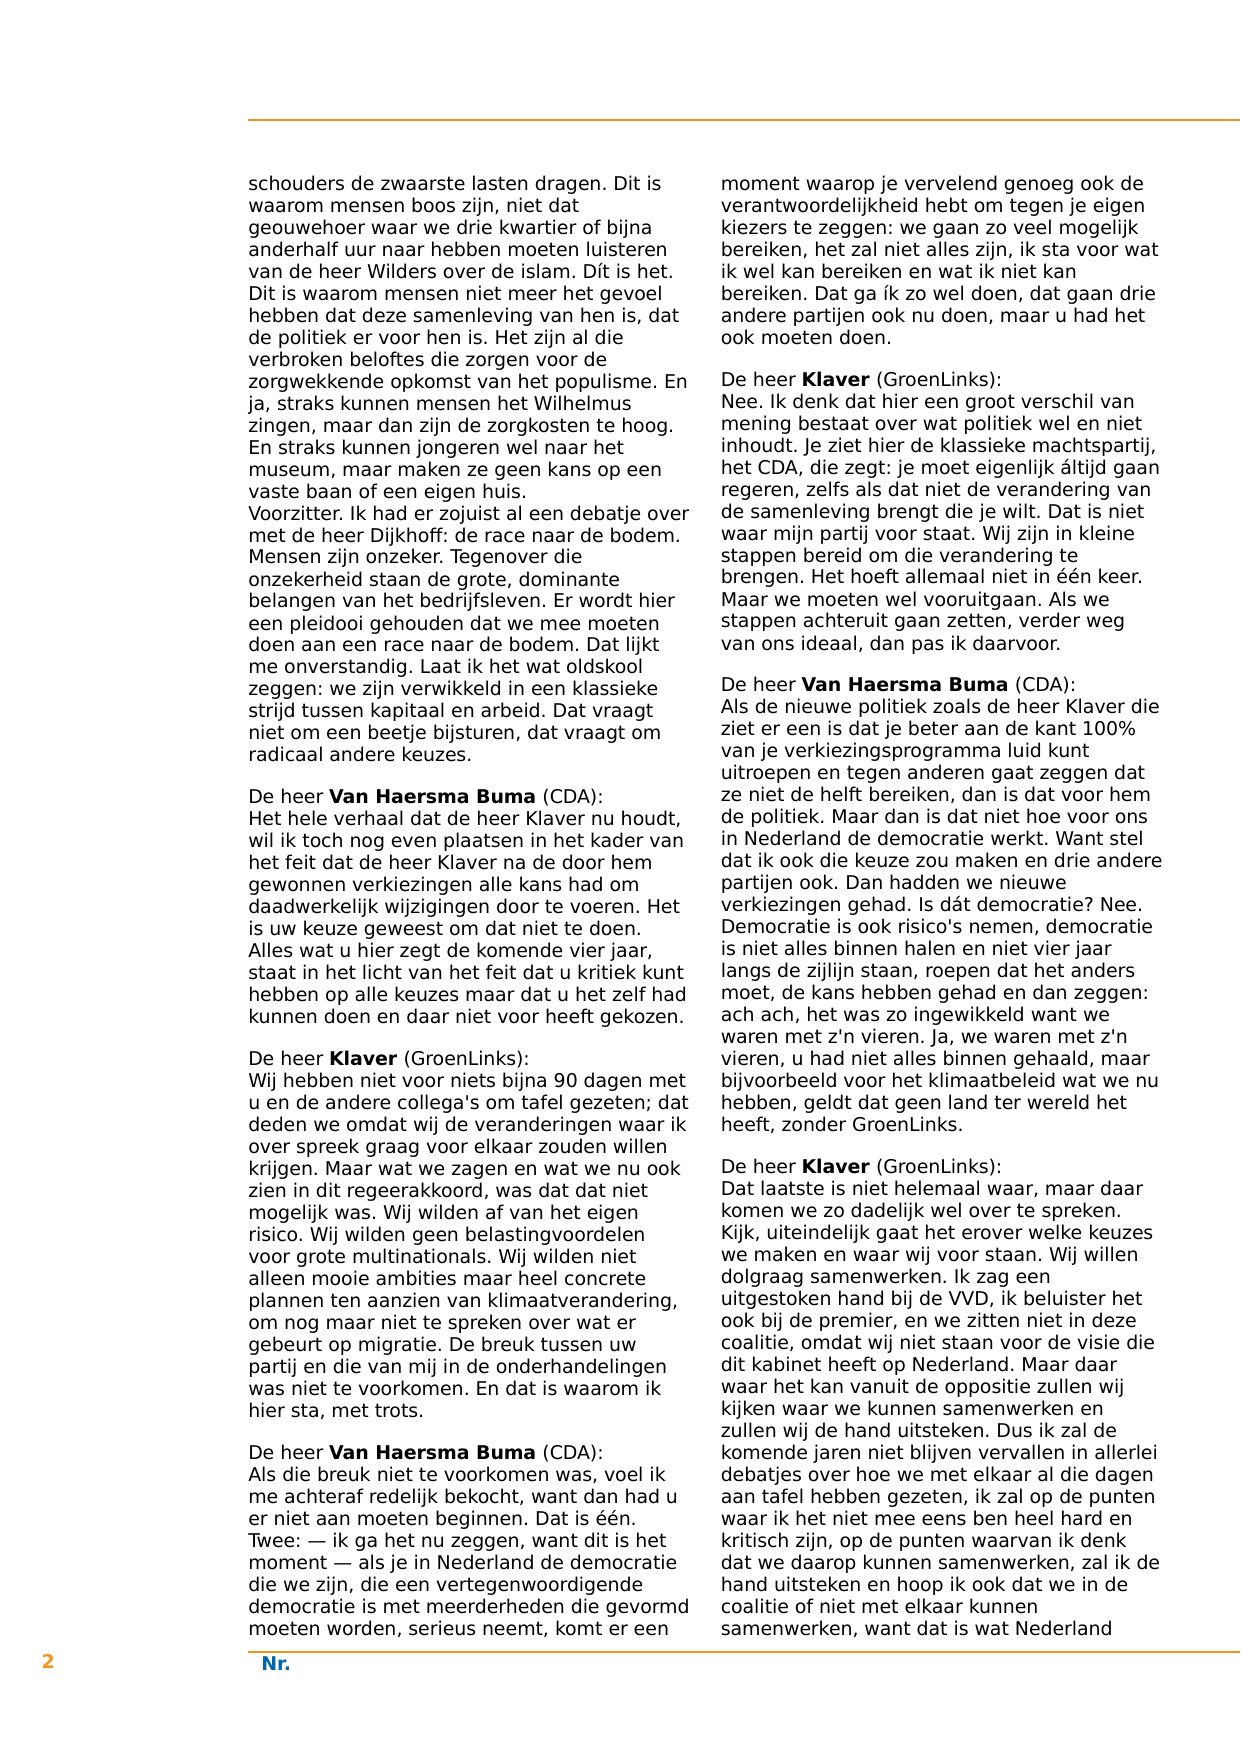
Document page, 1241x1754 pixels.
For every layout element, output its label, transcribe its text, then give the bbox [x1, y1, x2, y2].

text Het hele verhaal dat de heer Klaver nu houdt, wil ik toch nog even plaatsen in het kader van het feit dat de heer Klaver na de door hem gewonnen verkiezingen alle kans had om daadwerkelijk wijzigingen door te voeren. Het is uw keuze geweest om dat niet te doen. Alles wat u hier zegt de komende vier jaar, staat in het licht van het feit dat u kritiek kunt hebben op alle keuzes maar dat u het zelf had kunnen doen en daar niet voor heeft gekozen. [248, 808, 691, 1028]
text De heer Van Haersma Buma (CDA): [248, 786, 691, 808]
text De heer Klaver (GroenLinks): [721, 369, 1163, 391]
text Als die breuk niet te voorkomen was, voel ik me achteraf redelijk bekocht, want dan had u er niet aan moeten beginnen. Dat is één. Twee: — ik ga het nu zeggen, want dit is het moment — als je in Nederland de democratie die we zijn, die een vertegenwoordigende democratie is met meerderheden die gevormd moeten worden, serieus neemt, komt er een [248, 1464, 691, 1639]
text Voorzitter. Ik had er zojuist al een debatje over met de heer Dijkhoff: de race naar de bodem. Mensen zijn onzeker. Tegenover die onzekerheid staan de grote, dominante belangen van het bedrijfsleven. Er wordt hier een pleidooi gehouden dat we mee moeten doen aan een race naar de bodem. Dat lijkt me onverstandig. Laat ik het wat oldskool zeggen: we zijn verwikkeld in een klassieke strijd tussen kapitaal en arbeid. Dat vraagt niet om een beetje bijsturen, dat vraagt om radicaal andere keuzes. [248, 502, 691, 766]
text De heer Klaver (GroenLinks): [248, 1048, 691, 1070]
text Nee. Ik denk dat hier een groot verschil van mening bestaat over wat politiek wel en niet inhoudt. Je ziet hier de klassieke machtspartij, het CDA, die zegt: je moet eigenlijk áltijd gaan regeren, zelfs als dat niet de verandering van de samenleving brengt die je wilt. Dat is niet waar mijn partij voor staat. Wij zijn in kleine stappen bereid om die verandering te brengen. Het hoeft allemaal niet in één keer. Maar we moeten wel vooruitgaan. Als we stappen achteruit gaan zetten, verder weg van ons ideaal, dan pas ik daarvoor. [721, 391, 1163, 654]
text schouders de zwaarste lasten dragen. Dit is waarom mensen boos zijn, niet dat geouwehoer waar we drie kwartier of bijna anderhalf uur naar hebben moeten luisteren van de heer Wilders over de islam. Dít is het. Dit is waarom mensen niet meer het gevoel hebben dat deze samenleving van hen is, dat de politiek er voor hen is. Het zijn al die verbroken beloftes die zorgen voor de zorgwekkende opkomst van het populisme. En ja, straks kunnen mensen het Wilhelmus zingen, maar dan zijn de zorgkosten te hoog. En straks kunnen jongeren wel naar het museum, maar maken ze geen kans op een vaste baan of een eigen huis. [248, 173, 691, 502]
text Als de nieuwe politiek zoals de heer Klaver die ziet er een is dat je beter aan de kant 100% van je verkiezingsprogramma luid kunt uitroepen en tegen anderen gaat zeggen dat ze niet de helft bereiken, dan is dat voor hem de politiek. Maar dan is dat niet hoe voor ons in Nederland de democratie werkt. Want stel dat ik ook die keuze zou maken en drie andere partijen ook. Dan hadden we nieuwe verkiezingen gehad. Is dát democratie? Nee. Democratie is ook risico's nemen, democratie is niet alles binnen halen en niet vier jaar langs de zijlijn staan, roepen dat het anders moet, de kans hebben gehad en dan zeggen: ach ach, het was zo ingewikkeld want we waren met z'n vieren. Ja, we waren met z'n vieren, u had niet alles binnen gehaald, maar bijvoorbeeld voor het klimaatbeleid wat we nu hebben, geldt dat geen land ter wereld het heeft, zonder GroenLinks. [721, 696, 1163, 1136]
text De heer Van Haersma Buma (CDA): [248, 1442, 691, 1464]
text Dat laatste is niet helemaal waar, maar daar komen we zo dadelijk wel over te spreken. Kijk, uiteindelijk gaat het erover welke keuzes we maken en waar wij voor staan. Wij willen dolgraag samenwerken. Ik zag een uitgestoken hand bij de VVD, ik beluister het ook bij de premier, en we zitten niet in deze coalitie, omdat wij niet staan voor de visie die dit kabinet heeft op Nederland. Maar daar waar het kan vanuit de oppositie zullen wij kijken waar we kunnen samenwerken en zullen wij de hand uitsteken. Dus ik zal de komende jaren niet blijven vervallen in allerlei debatjes over hoe we met elkaar al die dagen aan tafel hebben gezeten, ik zal op de punten waar ik het niet mee eens ben heel hard en kritisch zijn, op de punten waarvan ik denk dat we daarop kunnen samenwerken, zal ik de hand uitsteken en hoop ik ook dat we in de coalitie of niet met elkaar kunnen samenwerken, want dat is wat Nederland [721, 1178, 1163, 1639]
text De heer Klaver (GroenLinks): [721, 1156, 1163, 1178]
text De heer Van Haersma Buma (CDA): [721, 674, 1163, 696]
text moment waarop je vervelend genoeg ook de verantwoordelijkheid hebt om tegen je eigen kiezers te zeggen: we gaan zo veel mogelijk bereiken, het zal niet alles zijn, ik sta voor wat ik wel kan bereiken en wat ik niet kan bereiken. Dat ga ík zo wel doen, dat gaan drie andere partijen ook nu doen, maar u had het ook moeten doen. [721, 173, 1163, 349]
text Wij hebben niet voor niets bijna 90 dagen met u en de andere collega's om tafel gezeten; dat deden we omdat wij de veranderingen waar ik over spreek graag voor elkaar zouden willen krijgen. Maar wat we zagen en wat we nu ook zien in dit regeerakkoord, was dat dat niet mogelijk was. Wij wilden af van het eigen risico. Wij wilden geen belastingvoordelen voor grote multinationals. Wij wilden niet alleen mooie ambities maar heel concrete plannen ten aanzien van klimaatverandering, om nog maar niet te spreken over wat er gebeurt op migratie. De breuk tussen uw partij en die van mij in de onderhandelingen was niet te voorkomen. En dat is waarom ik hier sta, met trots. [248, 1070, 691, 1422]
